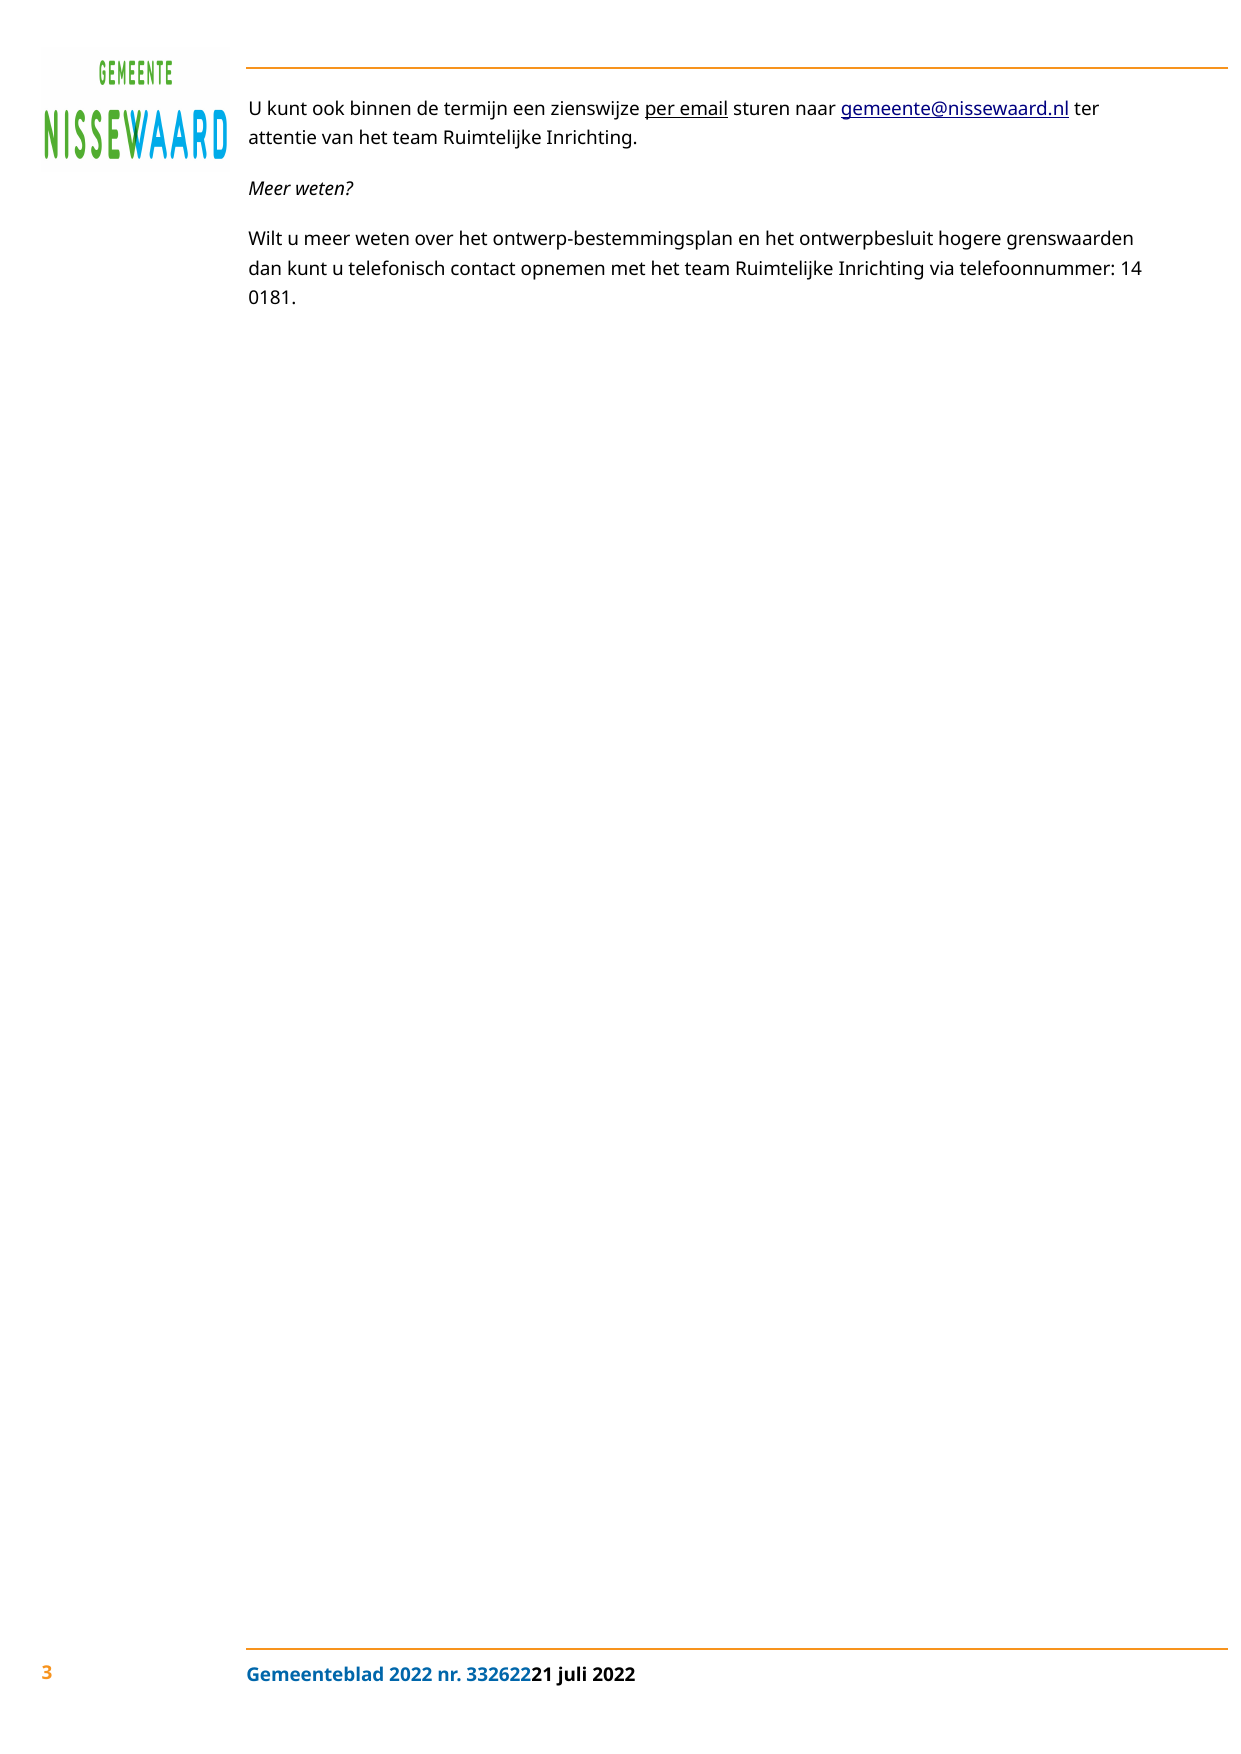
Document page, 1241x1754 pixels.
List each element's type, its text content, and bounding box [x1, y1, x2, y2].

text Wilt u meer weten over het ontwerp-bestemmingsplan en het ontwerpbesluit hogere grenswaarden dan kunt u telefonisch contact opnemen met het team Ruimtelijke Inrichting via telefoonnummer: 14 0181. [248, 225, 1152, 310]
picture [41, 47, 231, 172]
text Meer weten? [248, 175, 1152, 201]
text U kunt ook binnen de termijn een zienswijze per email sturen naar gemeente@nissewaard.nl ter attentie van het team Ruimtelijke Inrichting. [248, 95, 1152, 150]
